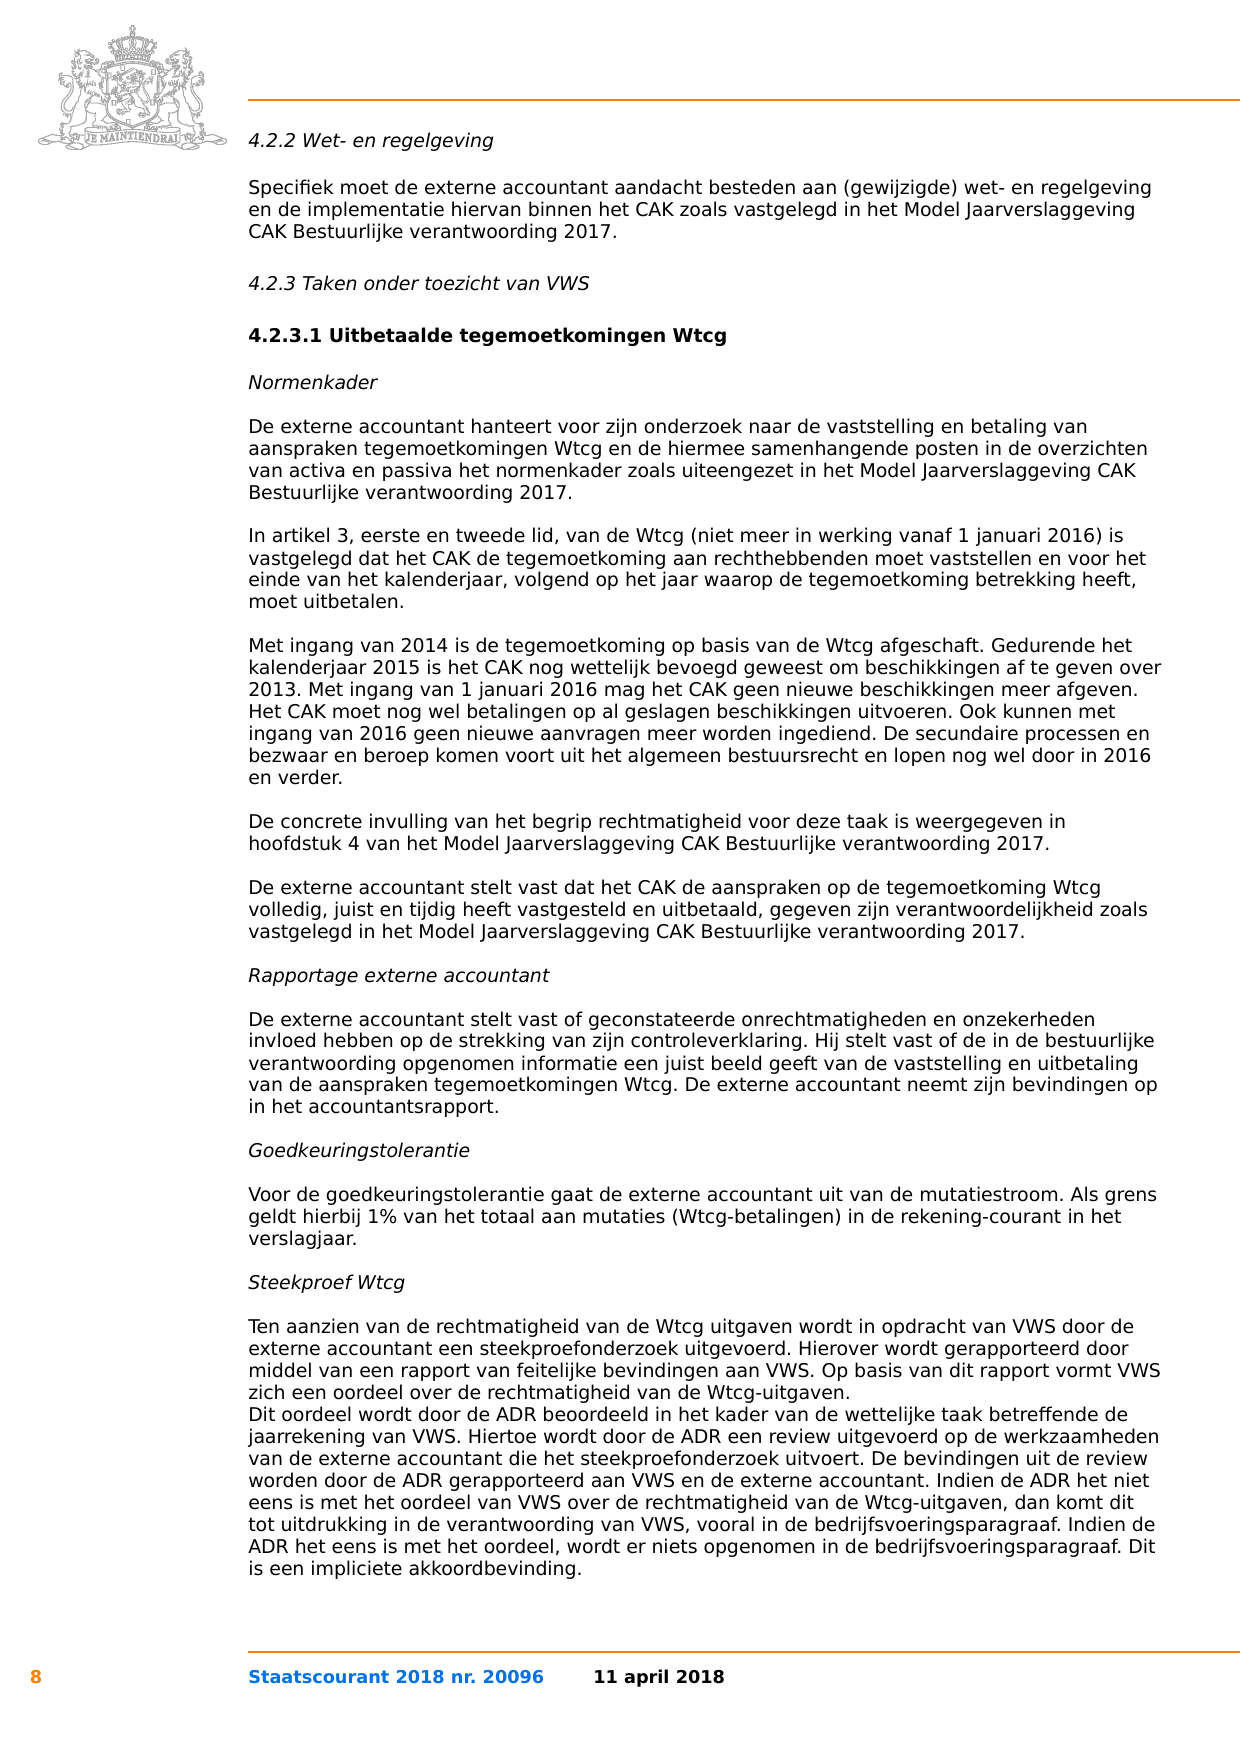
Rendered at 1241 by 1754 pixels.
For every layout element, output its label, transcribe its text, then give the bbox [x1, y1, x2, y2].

text Voor de goedkeuringstolerantie gaat de externe accountant uit van de mutatiestroom. Als grens geldt hierbij 1% van het totaal aan mutaties (Wtcg-betalingen) in de rekening-courant in het verslagjaar. [248, 1184, 1163, 1250]
subtitle 4.2.2 Wet- en regelgeving [248, 130, 1163, 152]
text Dit oordeel wordt door de ADR beoordeeld in het kader van de wettelijke taak betreffende de jaarrekening van VWS. Hiertoe wordt door de ADR een review uitgevoerd op de werkzaamheden van de externe accountant die het steekproefonderzoek uitvoert. De bevindingen uit de review worden door de ADR gerapporteerd aan VWS en de externe accountant. Indien de ADR het niet eens is met het oordeel van VWS over de rechtmatigheid van de Wtcg-uitgaven, dan komt dit tot uitdrukking in de verantwoording van VWS, vooral in de bedrijfsvoeringsparagraaf. Indien de ADR het eens is met het oordeel, wordt er niets opgenomen in de bedrijfsvoeringsparagraaf. Dit is een impliciete akkoordbevinding. [248, 1404, 1163, 1579]
text Specifiek moet de externe accountant aandacht besteden aan (gewijzigde) wet- en regelgeving en de implementatie hiervan binnen het CAK zoals vastgelegd in het Model Jaarverslaggeving CAK Bestuurlijke verantwoording 2017. [248, 177, 1163, 243]
text Ten aanzien van de rechtmatigheid van de Wtcg uitgaven wordt in opdracht van VWS door de externe accountant een steekproefonderzoek uitgevoerd. Hierover wordt gerapporteerd door middel van een rapport van feitelijke bevindingen aan VWS. Op basis van dit rapport vormt VWS zich een oordeel over de rechtmatigheid van de Wtcg-uitgaven. [248, 1316, 1163, 1404]
text De concrete invulling van het begrip rechtmatigheid voor deze taak is weergegeven in hoofdstuk 4 van het Model Jaarverslaggeving CAK Bestuurlijke verantwoording 2017. [248, 811, 1163, 855]
subtitle Goedkeuringstolerantie [248, 1140, 1163, 1162]
text De externe accountant stelt vast dat het CAK de aanspraken op de tegemoetkoming Wtcg volledig, juist en tijdig heeft vastgesteld en uitbetaald, gegeven zijn verantwoordelijkheid zoals vastgelegd in het Model Jaarverslaggeving CAK Bestuurlijke verantwoording 2017. [248, 877, 1163, 943]
subtitle Normenkader [248, 372, 1163, 394]
text De externe accountant hanteert voor zijn onderzoek naar de vaststelling en betaling van aanspraken tegemoetkomingen Wtcg en de hiermee samenhangende posten in de overzichten van activa en passiva het normenkader zoals uiteengezet in het Model Jaarverslaggeving CAK Bestuurlijke verantwoording 2017. [248, 416, 1163, 503]
subtitle 4.2.3.1 Uitbetaalde tegemoetkomingen Wtcg [248, 325, 1163, 347]
subtitle Steekproef Wtcg [248, 1272, 1163, 1294]
text De externe accountant stelt vast of geconstateerde onrechtmatigheden en onzekerheden invloed hebben op de strekking van zijn controleverklaring. Hij stelt vast of de in de bestuurlijke verantwoording opgenomen informatie een juist beeld geeft van de vaststelling en uitbetaling van de aanspraken tegemoetkomingen Wtcg. De externe accountant neemt zijn bevindingen op in het accountantsrapport. [248, 1008, 1163, 1118]
picture [38, 25, 227, 150]
subtitle 4.2.3 Taken onder toezicht van VWS [248, 273, 1163, 295]
text In artikel 3, eerste en tweede lid, van de Wtcg (niet meer in werking vanaf 1 januari 2016) is vastgelegd dat het CAK de tegemoetkoming aan rechthebbenden moet vaststellen en voor het einde van het kalenderjaar, volgend op het jaar waarop de tegemoetkoming betrekking heeft, moet uitbetalen. [248, 525, 1163, 613]
subtitle Rapportage externe accountant [248, 964, 1163, 987]
text Met ingang van 2014 is de tegemoetkoming op basis van de Wtcg afgeschaft. Gedurende het kalenderjaar 2015 is het CAK nog wettelijk bevoegd geweest om beschikkingen af te geven over 2013. Met ingang van 1 januari 2016 mag het CAK geen nieuwe beschikkingen meer afgeven. Het CAK moet nog wel betalingen op al geslagen beschikkingen uitvoeren. Ook kunnen met ingang van 2016 geen nieuwe aanvragen meer worden ingediend. De secundaire processen en bezwaar en beroep komen voort uit het algemeen bestuursrecht en lopen nog wel door in 2016 en verder. [248, 635, 1163, 789]
